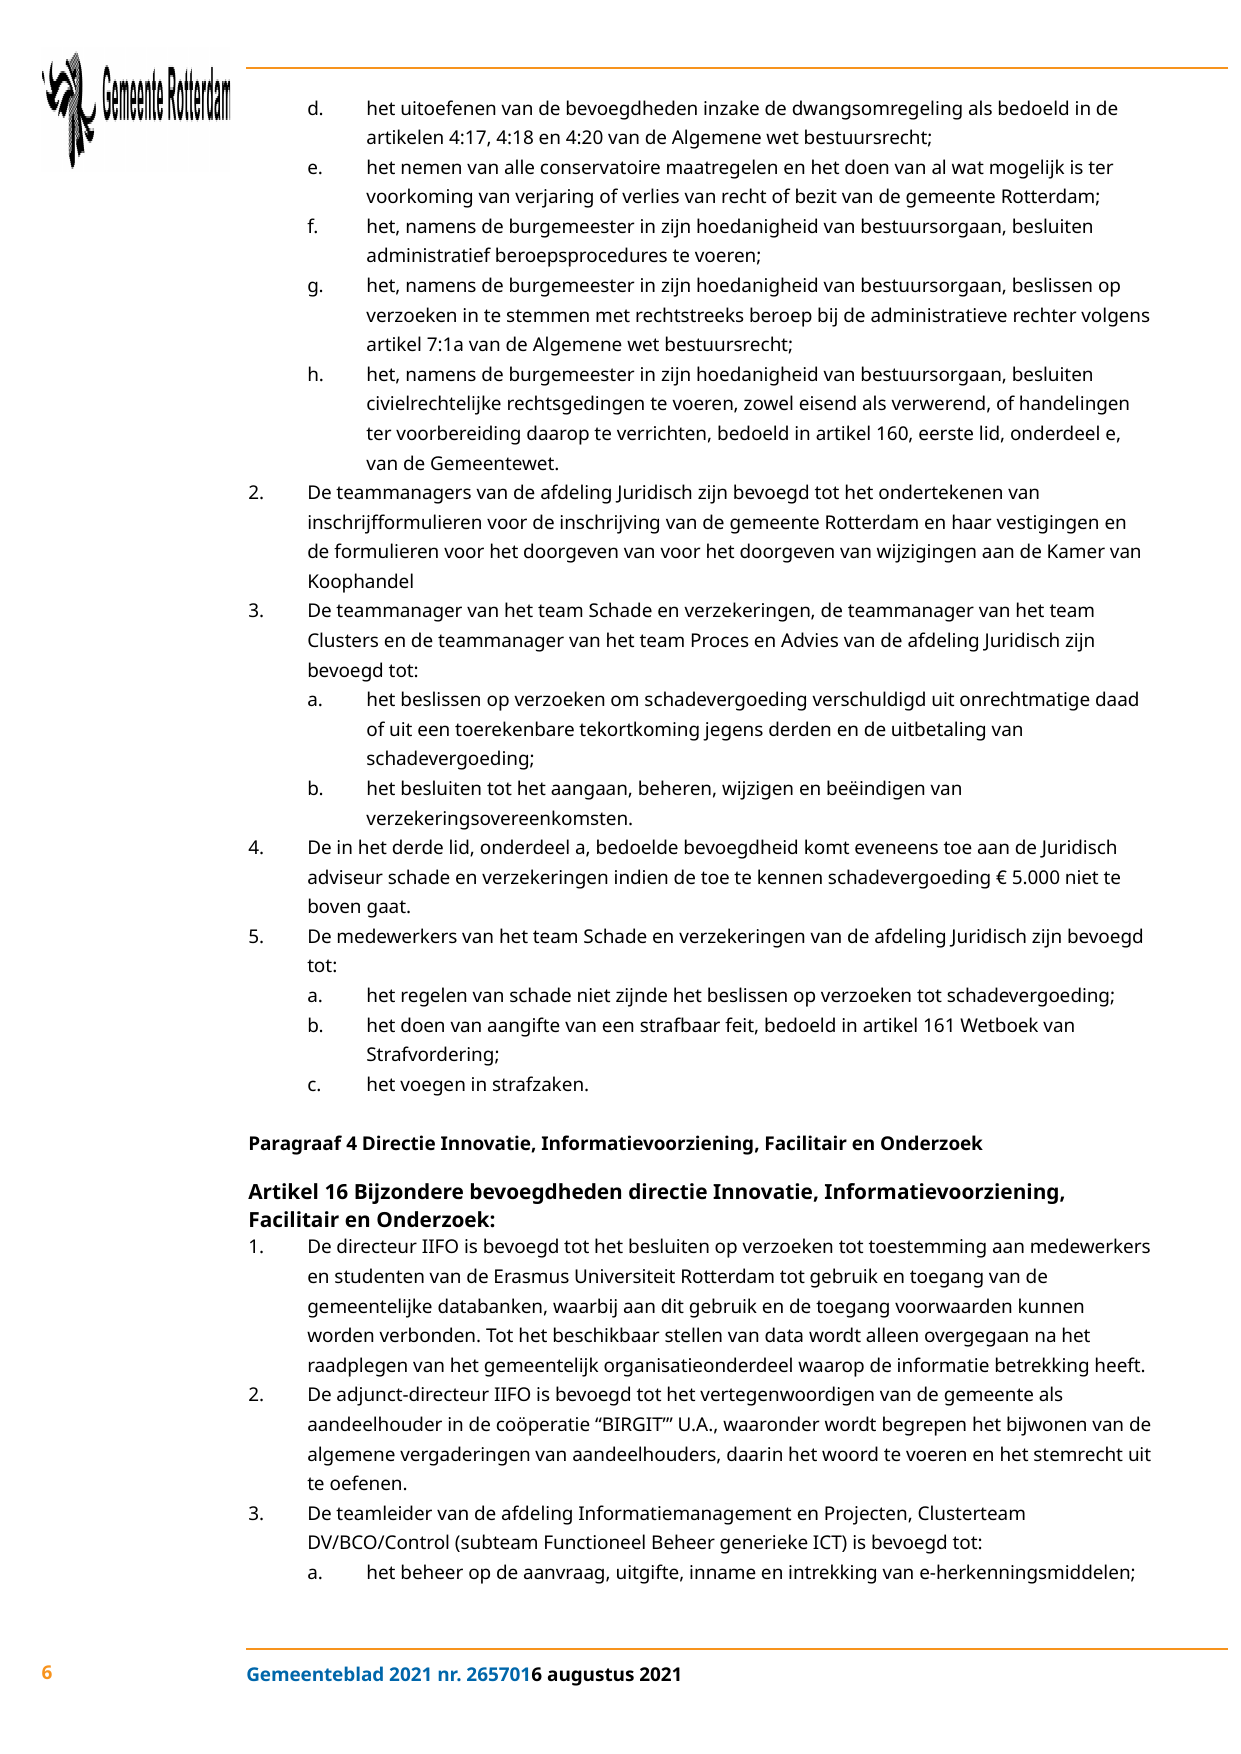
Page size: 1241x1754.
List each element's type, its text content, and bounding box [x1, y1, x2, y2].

list het, namens de burgemeester in zijn hoedanigheid van bestuursorgaan, besluiten civielrechtelijke rechtsgedingen te voeren, zowel eisend als verwerend, of handelingen ter voorbereiding daarop te verrichten, bedoeld in artikel 160, eerste lid, onderdeel e, van de Gemeentewet. [307, 361, 1152, 476]
list De teamleider van de afdeling Informatiemanagement en Projecten, Clusterteam DV/BCO/Control (subteam Functioneel Beheer generieke ICT) is bevoegd tot: [248, 1500, 1152, 1555]
list het, namens de burgemeester in zijn hoedanigheid van bestuursorgaan, besluiten administratief beroepsprocedures te voeren; [307, 213, 1152, 268]
list het nemen van alle conservatoire maatregelen en het doen van al wat mogelijk is ter voorkoming van verjaring of verlies van recht of bezit van de gemeente Rotterdam; [307, 154, 1152, 209]
list De directeur IIFO is bevoegd tot het besluiten op verzoeken tot toestemming aan medewerkers en studenten van de Erasmus Universiteit Rotterdam tot gebruik en toegang van de gemeentelijke databanken, waarbij aan dit gebruik en de toegang voorwaarden kunnen worden verbonden. Tot het beschikbaar stellen van data wordt alleen overgegaan na het raadplegen van het gemeentelijk organisatieonderdeel waarop de informatie betrekking heeft. [248, 1234, 1152, 1378]
list het beheer op de aanvraag, uitgifte, inname en intrekking van e-herkenningsmiddelen; [307, 1559, 1152, 1585]
list De teammanager van het team Schade en verzekeringen, de teammanager van het team Clusters en de teammanager van het team Proces en Advies van de afdeling Juridisch zijn bevoegd tot: [248, 598, 1152, 683]
list het besluiten tot het aangaan, beheren, wijzigen en beëindigen van verzekeringsovereenkomsten. [307, 775, 1152, 831]
list het, namens de burgemeester in zijn hoedanigheid van bestuursorgaan, beslissen op verzoeken in te stemmen met rechtstreeks beroep bij de administratieve rechter volgens artikel 7:1a van de Algemene wet bestuursrecht; [307, 272, 1152, 357]
list De adjunct-directeur IIFO is bevoegd tot het vertegenwoordigen van de gemeente als aandeelhouder in de coöperatie “BIRGIT’” U.A., waaronder wordt begrepen het bijwonen van de algemene vergaderingen van aandeelhouders, daarin het woord te voeren en het stemrecht uit te oefenen. [248, 1382, 1152, 1496]
list het voegen in strafzaken. [307, 1071, 1152, 1097]
text Paragraaf 4 Directie Innovatie, Informatievoorziening, Facilitair en Onderzoek [248, 1130, 1152, 1156]
list het doen van aangifte van een strafbaar feit, bedoeld in artikel 161 Wetboek van Strafvordering; [307, 1012, 1152, 1067]
list De medewerkers van het team Schade en verzekeringen van de afdeling Juridisch zijn bevoegd tot: [248, 923, 1152, 978]
list De in het derde lid, onderdeel a, bedoelde bevoegdheid komt eveneens toe aan de Juridisch adviseur schade en verzekeringen indien de toe te kennen schadevergoeding € 5.000 niet te boven gaat. [248, 834, 1152, 919]
list het uitoefenen van de bevoegdheden inzake de dwangsomregeling als bedoeld in de artikelen 4:17, 4:18 en 4:20 van de Algemene wet bestuursrecht; [307, 95, 1152, 150]
text Artikel 16 Bijzondere bevoegdheden directie Innovatie, Informatievoorziening, Facilitair en Onderzoek: [248, 1177, 1152, 1234]
picture [41, 47, 231, 172]
list De teammanagers van de afdeling Juridisch zijn bevoegd tot het ondertekenen van inschrijfformulieren voor de inschrijving van de gemeente Rotterdam en haar vestigingen en de formulieren voor het doorgeven van voor het doorgeven van wijzigingen aan de Kamer van Koophandel [248, 479, 1152, 594]
list het beslissen op verzoeken om schadevergoeding verschuldigd uit onrechtmatige daad of uit een toerekenbare tekortkoming jegens derden en de uitbetaling van schadevergoeding; [307, 686, 1152, 771]
list het regelen van schade niet zijnde het beslissen op verzoeken tot schadevergoeding; [307, 982, 1152, 1008]
